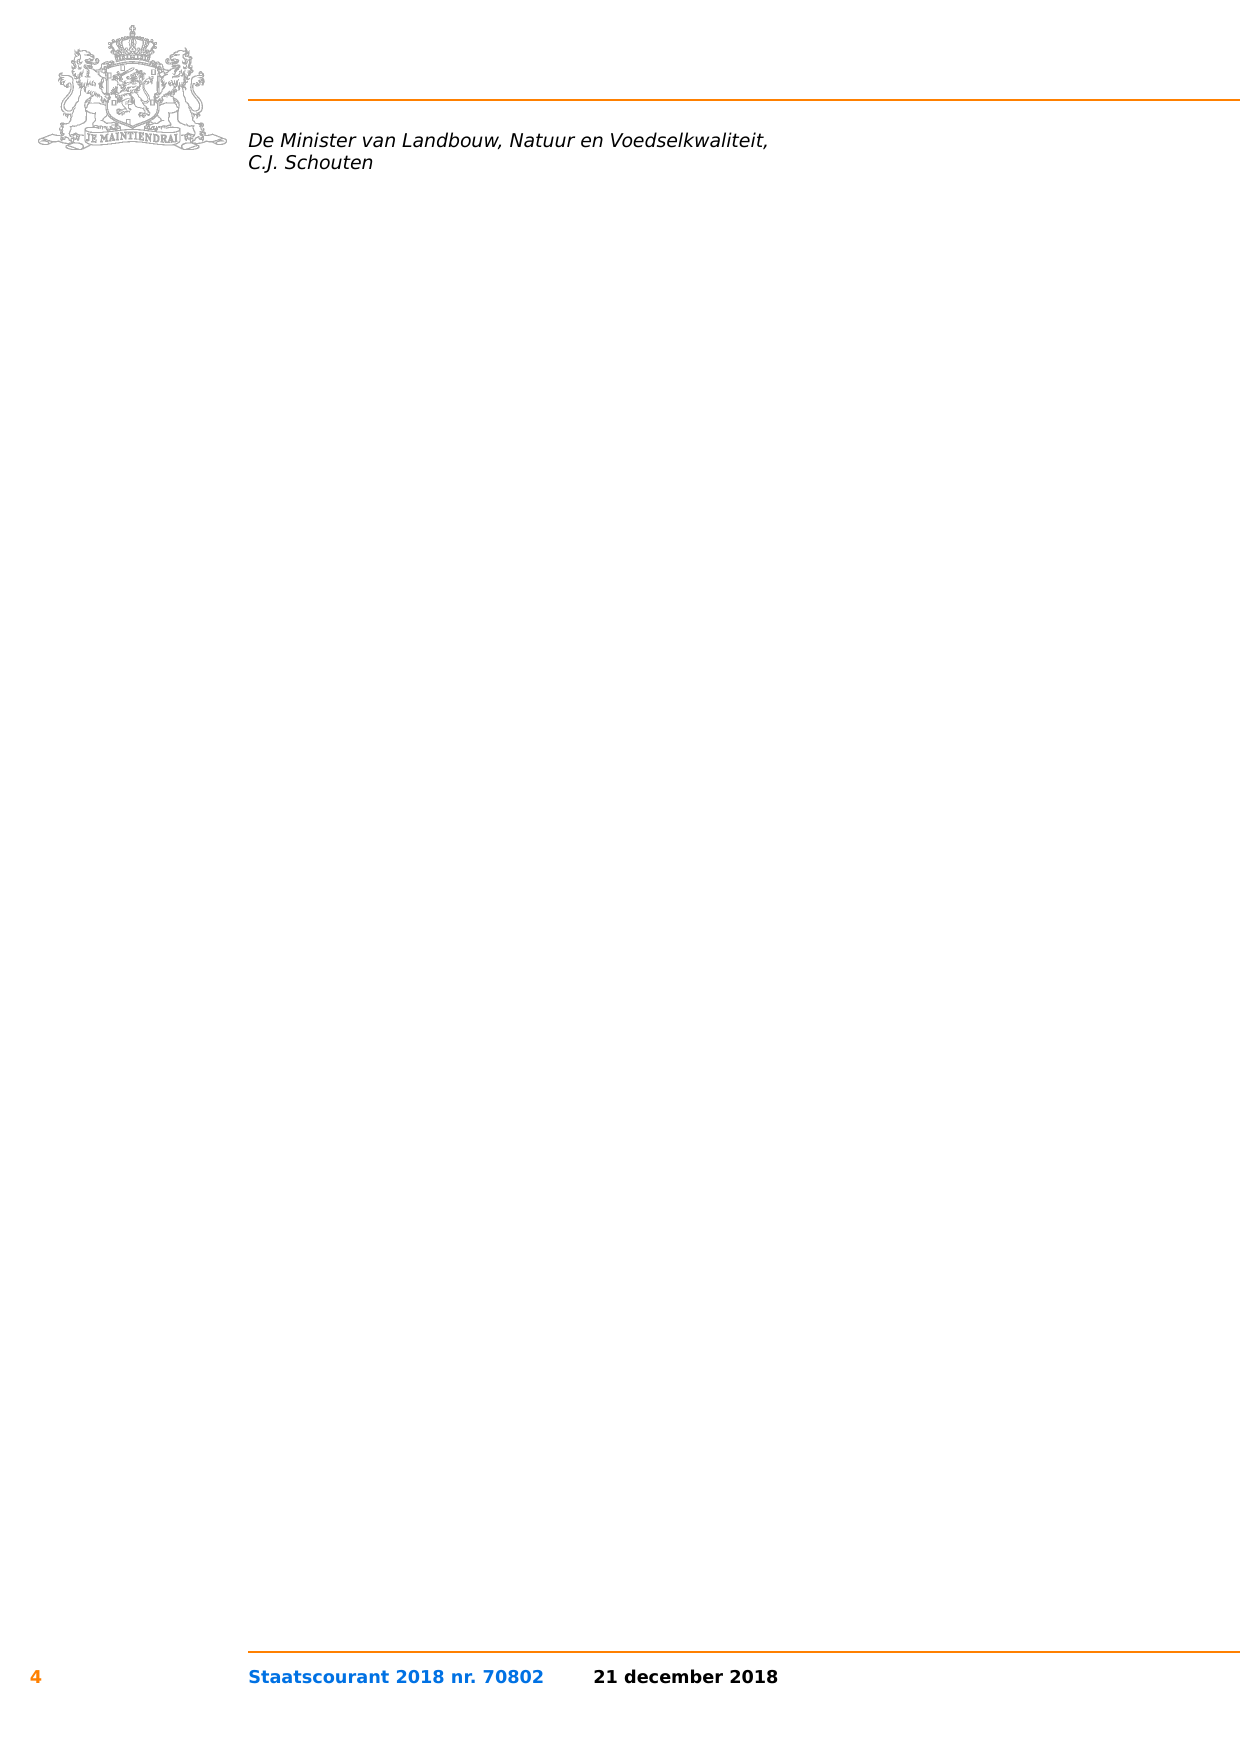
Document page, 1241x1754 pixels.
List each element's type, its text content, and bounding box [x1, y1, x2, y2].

picture [38, 25, 227, 150]
text De Minister van Landbouw, Natuur en Voedselkwaliteit, C.J. Schouten [248, 130, 1163, 174]
